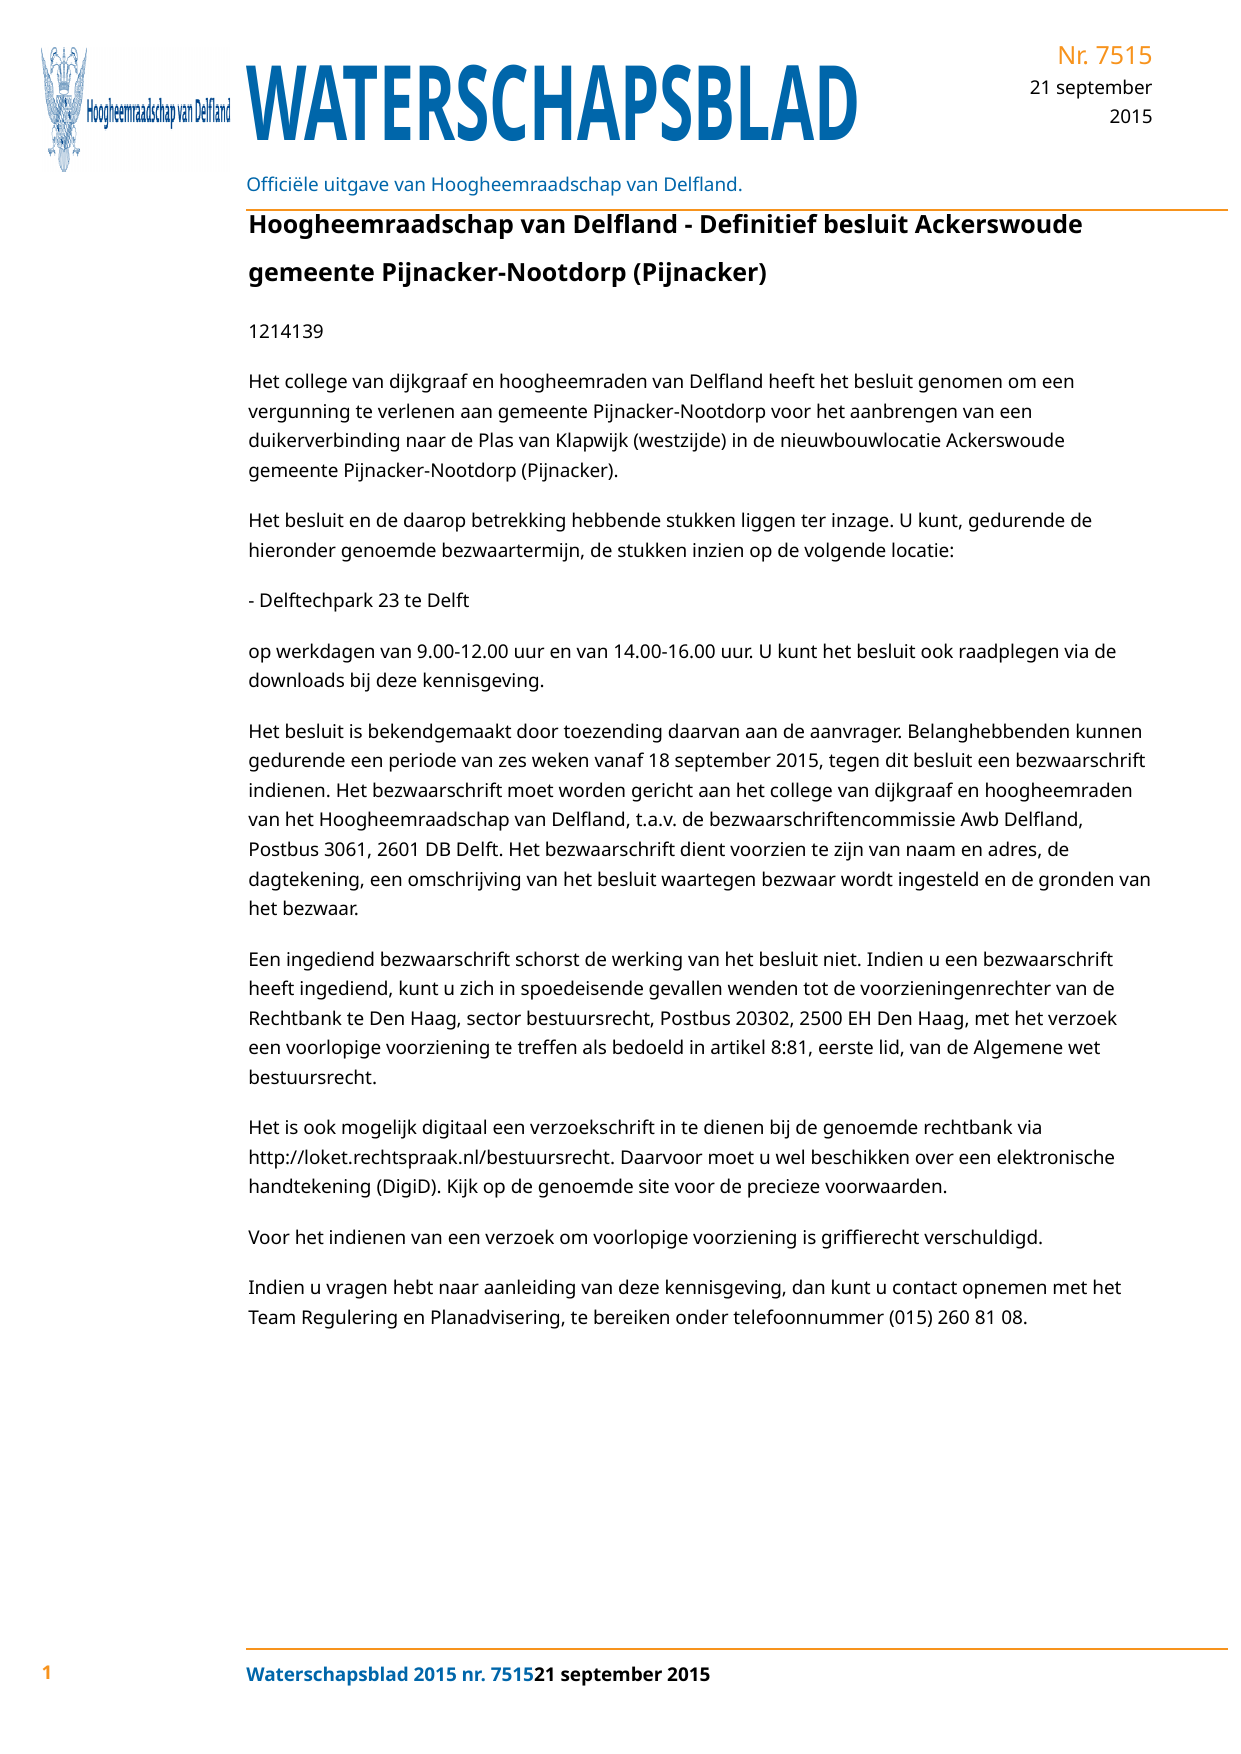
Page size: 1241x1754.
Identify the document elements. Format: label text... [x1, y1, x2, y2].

text Hoogheemraadschap van Delfland - Definitief besluit Ackerswoude gemeente Pijnacker-Nootdorp (Pijnacker) [248, 211, 1152, 288]
text Voor het indienen van een verzoek om voorlopige voorziening is griffierecht verschuldigd. [248, 1224, 1152, 1250]
text - Delftechpark 23 te Delft [248, 587, 1152, 613]
picture [41, 47, 231, 172]
text 1214139 [248, 318, 1152, 344]
text op werkdagen van 9.00-12.00 uur en van 14.00-16.00 uur. U kunt het besluit ook raadplegen via de downloads bij deze kennisgeving. [248, 638, 1152, 693]
text Het college van dijkgraaf en hoogheemraden van Delfland heeft het besluit genomen om een vergunning te verlenen aan gemeente Pijnacker-Nootdorp voor het aanbrengen van een duikerverbinding naar de Plas van Klapwijk (westzijde) in de nieuwbouwlocatie Ackerswoude gemeente Pijnacker-Nootdorp (Pijnacker). [248, 368, 1152, 483]
text Het is ook mogelijk digitaal een verzoekschrift in te dienen bij de genoemde rechtbank via http://loket.rechtspraak.nl/bestuursrecht. Daarvoor moet u wel beschikken over een elektronische handtekening (DigiD). Kijk op de genoemde site voor de precieze voorwaarden. [248, 1114, 1152, 1199]
text Het besluit en de daarop betrekking hebbende stukken liggen ter inzage. U kunt, gedurende de hieronder genoemde bezwaartermijn, de stukken inzien op de volgende locatie: [248, 507, 1152, 563]
text Een ingediend bezwaarschrift schorst de werking van het besluit niet. Indien u een bezwaarschrift heeft ingediend, kunt u zich in spoedeisende gevallen wenden tot de voorzieningenrechter van de Rechtbank te Den Haag, sector bestuursrecht, Postbus 20302, 2500 EH Den Haag, met het verzoek een voorlopige voorziening te treffen als bedoeld in artikel 8:81, eerste lid, van de Algemene wet bestuursrecht. [248, 946, 1152, 1090]
text Het besluit is bekendgemaakt door toezending daarvan aan de aanvrager. Belanghebbenden kunnen gedurende een periode van zes weken vanaf 18 september 2015, tegen dit besluit een bezwaarschrift indienen. Het bezwaarschrift moet worden gericht aan het college van dijkgraaf en hoogheemraden van het Hoogheemraadschap van Delfland, t.a.v. de bezwaarschriftencommissie Awb Delfland, Postbus 3061, 2601 DB Delft. Het bezwaarschrift dient voorzien te zijn van naam en adres, de dagtekening, een omschrijving van het besluit waartegen bezwaar wordt ingesteld en de gronden van het bezwaar. [248, 718, 1152, 921]
text Indien u vragen hebt naar aanleiding van deze kennisgeving, dan kunt u contact opnemen met het Team Regulering en Planadvisering, te bereiken onder telefoonnummer (015) 260 81 08. [248, 1274, 1152, 1330]
